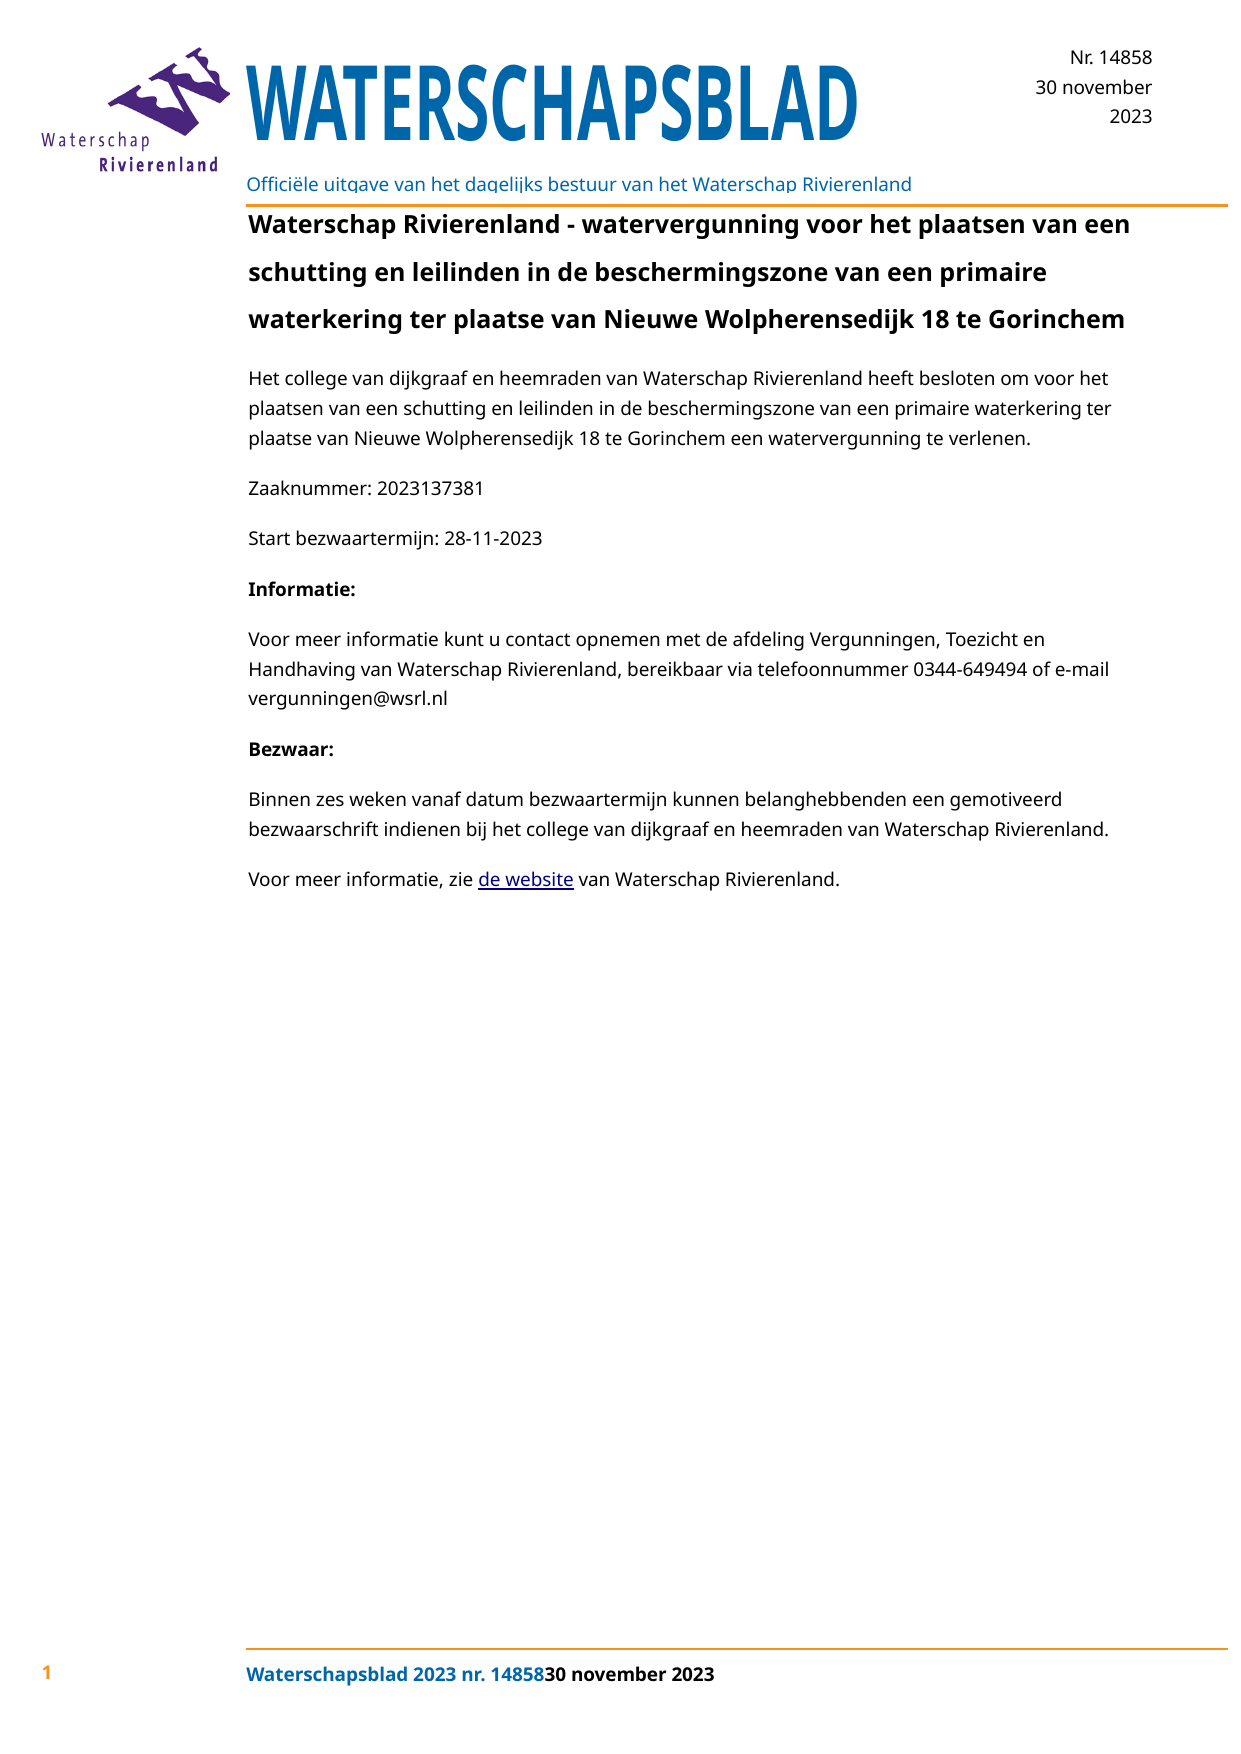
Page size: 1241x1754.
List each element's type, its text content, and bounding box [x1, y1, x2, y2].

text Waterschap Rivierenland - watervergunning voor het plaatsen van een schutting en leilinden in de beschermingszone van een primaire waterkering ter plaatse van Nieuwe Wolpherensedijk 18 te Gorinchem [248, 207, 1152, 336]
text Voor meer informatie, zie de website van Waterschap Rivierenland. [248, 866, 1152, 892]
picture [41, 47, 231, 172]
text Zaaknummer: 2023137381 [248, 475, 1152, 501]
text Binnen zes weken vanaf datum bezwaartermijn kunnen belanghebbenden een gemotiveerd bezwaarschrift indienen bij het college van dijkgraaf en heemraden van Waterschap Rivierenland. [248, 786, 1152, 842]
text Het college van dijkgraaf en heemraden van Waterschap Rivierenland heeft besloten om voor het plaatsen van een schutting en leilinden in de beschermingszone van een primaire waterkering ter plaatse van Nieuwe Wolpherensedijk 18 te Gorinchem een watervergunning te verlenen. [248, 366, 1152, 450]
text Informatie: [248, 576, 1152, 602]
text Bezwaar: [248, 736, 1152, 762]
text Start bezwaartermijn: 28-11-2023 [248, 526, 1152, 551]
text Voor meer informatie kunt u contact opnemen met de afdeling Vergunningen, Toezicht en Handhaving van Waterschap Rivierenland, bereikbaar via telefoonnummer 0344-649494 of e-mail vergunningen@wsrl.nl [248, 626, 1152, 711]
